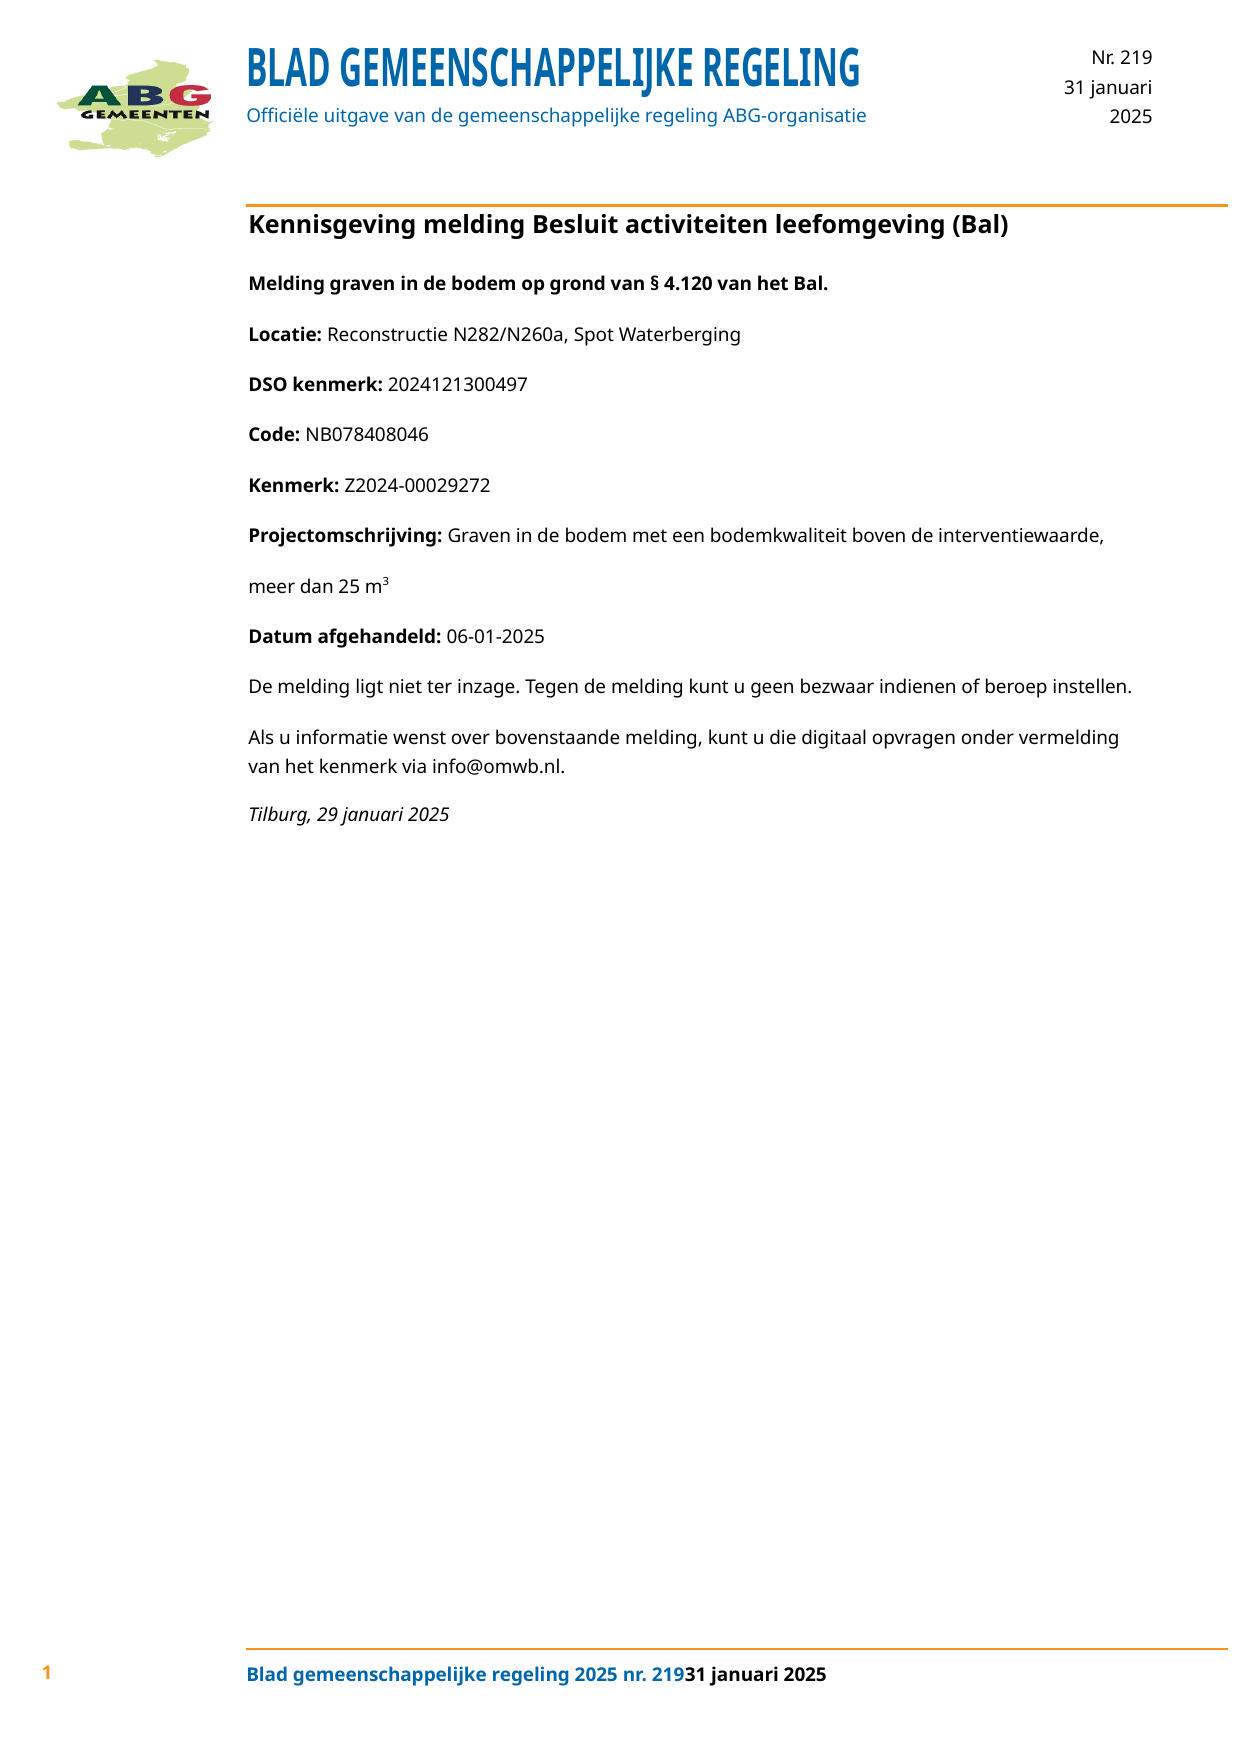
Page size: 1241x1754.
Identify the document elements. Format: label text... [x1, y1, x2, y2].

text DSO kenmerk: 2024121300497 [248, 371, 1152, 397]
text De melding ligt niet ter inzage. Tegen de melding kunt u geen bezwaar indienen of beroep instellen. [248, 674, 1152, 699]
picture [41, 47, 231, 172]
text Datum afgehandeld: 06-01-2025 [248, 623, 1152, 649]
text Tilburg, 29 januari 2025 [248, 801, 1152, 827]
text Melding graven in de bodem op grond van § 4.120 van het Bal. [248, 270, 1152, 296]
text Kenmerk: Z2024-00029272 [248, 472, 1152, 498]
text Als u informatie wenst over bovenstaande melding, kunt u die digitaal opvragen onder vermelding van het kenmerk via info@omwb.nl. [248, 724, 1152, 779]
text meer dan 25 m3 [248, 573, 1152, 598]
text Projectomschrijving: Graven in de bodem met een bodemkwaliteit boven de interventiewaarde, [248, 522, 1152, 548]
text Locatie: Reconstructie N282/N260a, Spot Waterberging [248, 321, 1152, 346]
text Kennisgeving melding Besluit activiteiten leefomgeving (Bal) [248, 207, 1152, 241]
text Code: NB078408046 [248, 422, 1152, 447]
